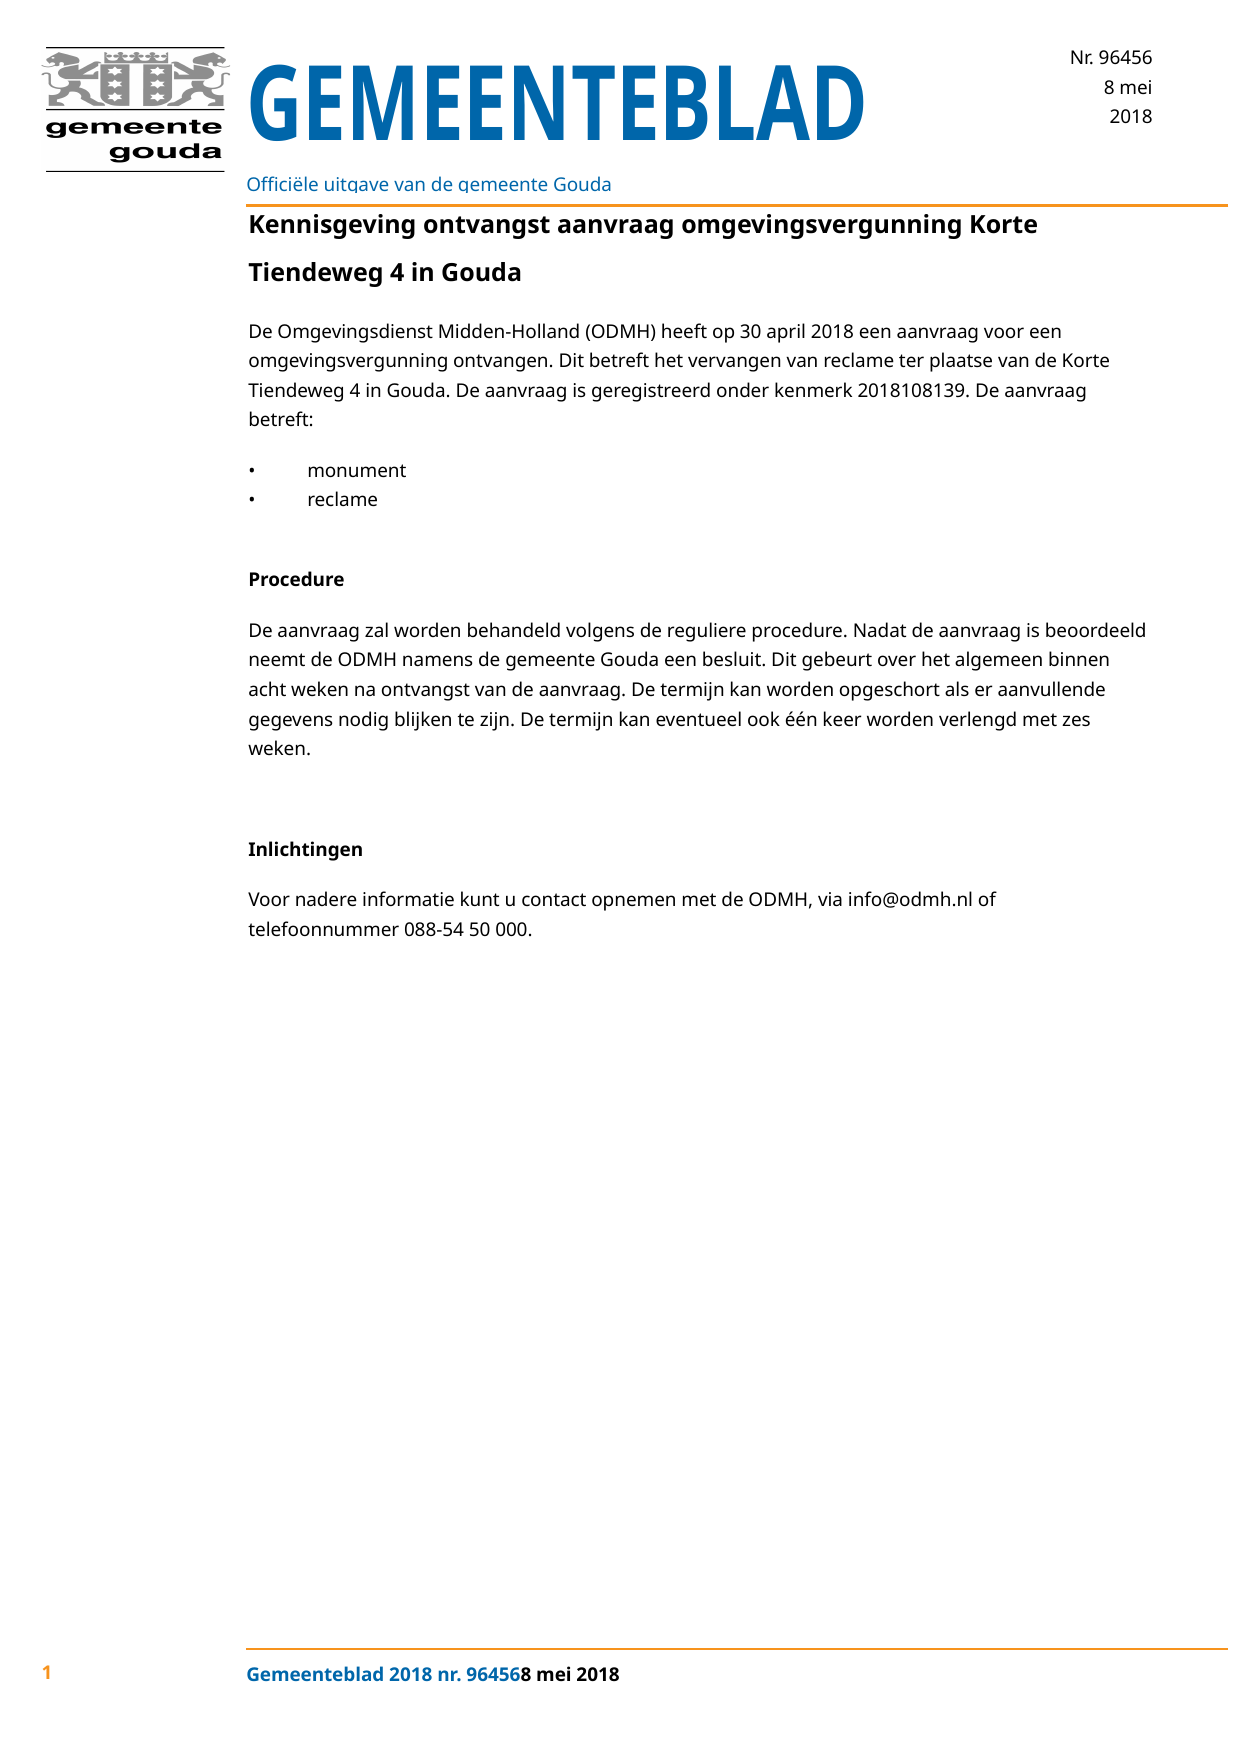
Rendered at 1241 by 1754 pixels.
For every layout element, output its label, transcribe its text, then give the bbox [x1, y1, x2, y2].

text Kennisgeving ontvangst aanvraag omgevingsvergunning Korte Tiendeweg 4 in Gouda [248, 207, 1152, 288]
text De Omgevingsdienst Midden-Holland (ODMH) heeft op 30 april 2018 een aanvraag voor een omgevingsvergunning ontvangen. Dit betreft het vervangen van reclame ter plaatse van de Korte Tiendeweg 4 in Gouda. De aanvraag is geregistreerd onder kenmerk 2018108139. De aanvraag betreft: [248, 318, 1152, 432]
text Inlichtingen [248, 836, 1152, 862]
text Voor nadere informatie kunt u contact opnemen met de ODMH, via info@odmh.nl of telefoonnummer 088-54 50 000. [248, 887, 1152, 942]
picture [41, 47, 231, 172]
text De aanvraag zal worden behandeld volgens de reguliere procedure. Nadat de aanvraag is beoordeeld neemt de ODMH namens de gemeente Gouda een besluit. Dit gebeurt over het algemeen binnen acht weken na ontvangst van de aanvraag. De termijn kan worden opgeschort als er aanvullende gegevens nodig blijken te zijn. De termijn kan eventueel ook één keer worden verlengd met zes weken. [248, 617, 1152, 761]
list reclame [248, 487, 1152, 512]
list monument [248, 457, 1152, 483]
text Procedure [248, 567, 1152, 592]
